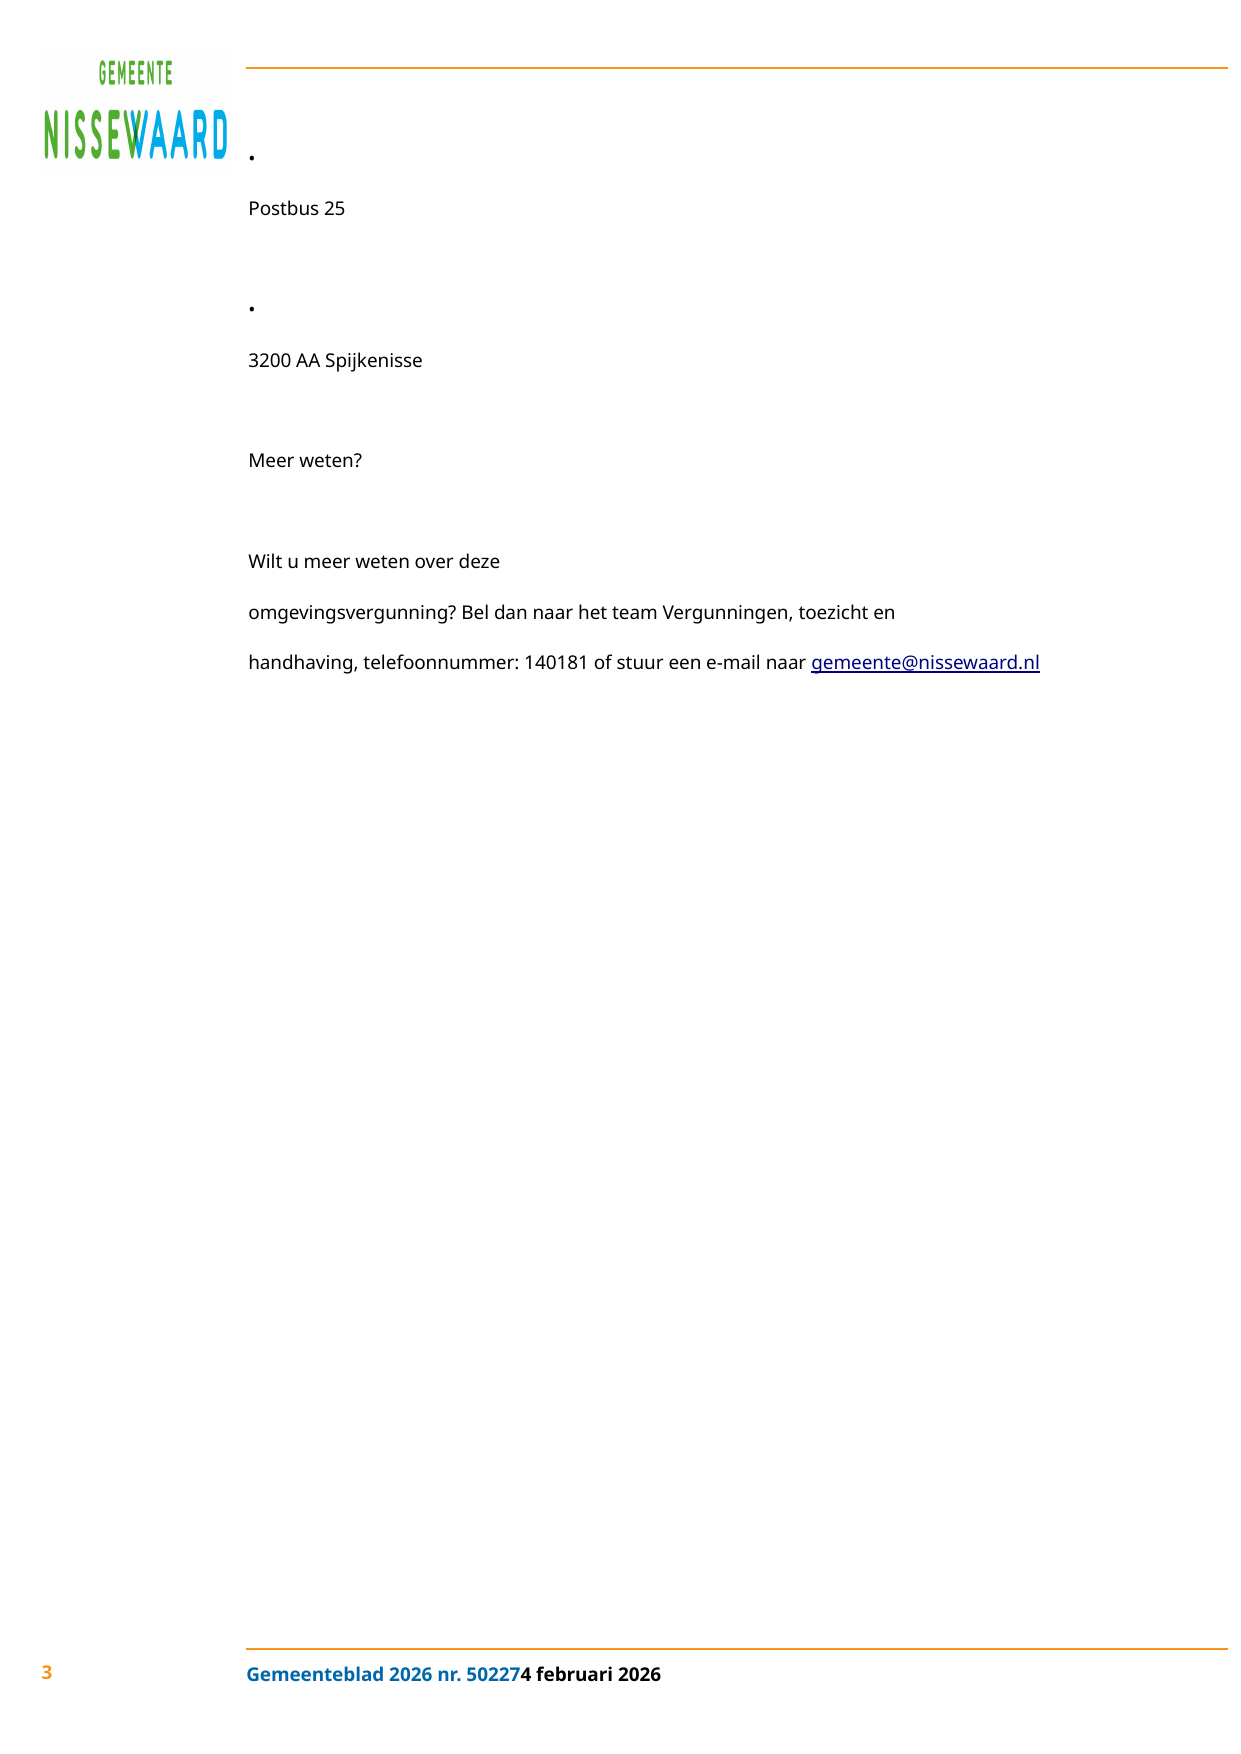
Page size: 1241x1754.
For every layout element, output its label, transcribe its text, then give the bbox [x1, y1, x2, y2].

text Meer weten? [248, 448, 1152, 473]
text • [248, 296, 1152, 322]
text handhaving, telefoonnummer: 140181 of stuur een e-mail naar gemeente@nissewaard.nl [248, 649, 1152, 675]
text • [248, 145, 1152, 171]
text 3200 AA Spijkenisse [248, 347, 1152, 373]
text Wilt u meer weten over deze [248, 548, 1152, 574]
text omgevingsvergunning? Bel dan naar het team Vergunningen, toezicht en [248, 599, 1152, 625]
text Postbus 25 [248, 196, 1152, 221]
picture [41, 47, 231, 172]
